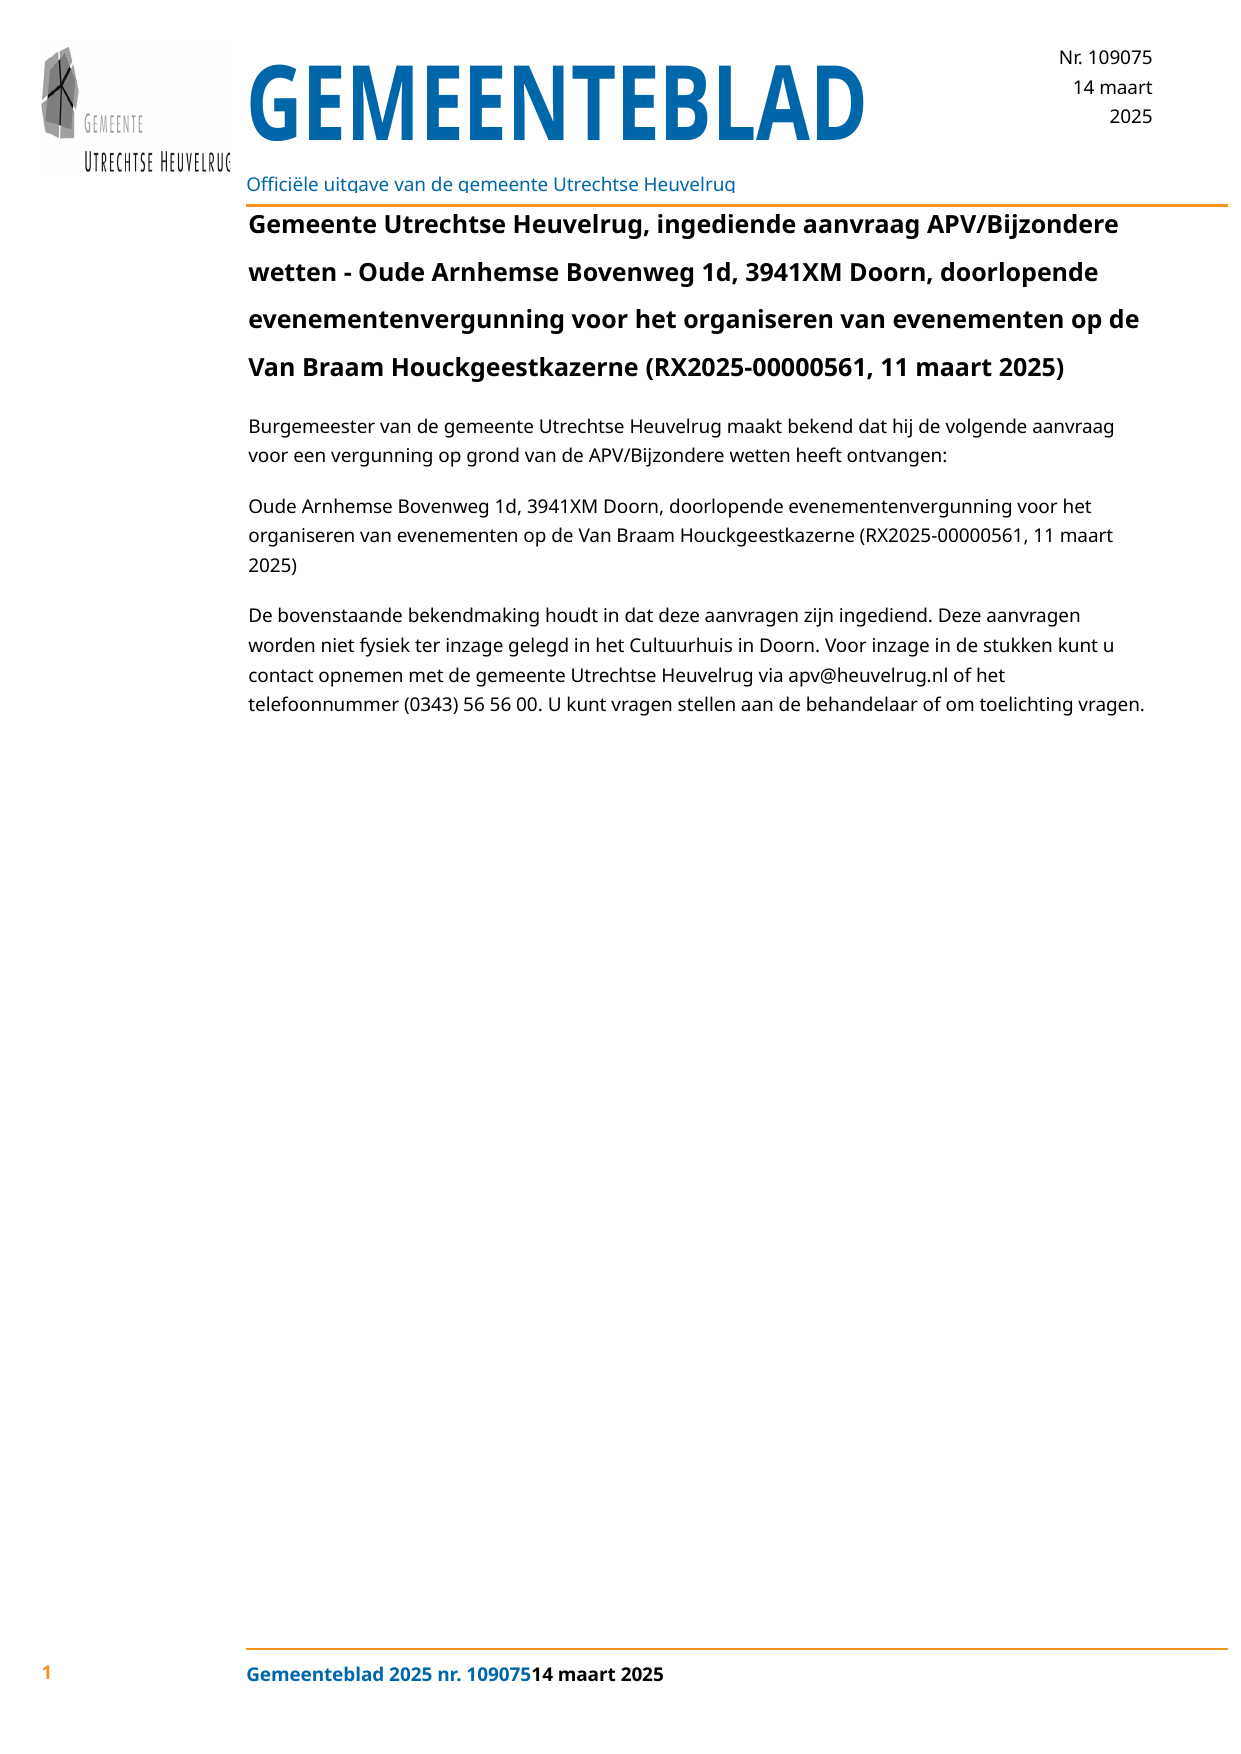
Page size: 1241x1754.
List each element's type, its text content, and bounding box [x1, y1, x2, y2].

text De bovenstaande bekendmaking houdt in dat deze aanvragen zijn ingediend. Deze aanvragen worden niet fysiek ter inzage gelegd in het Cultuurhuis in Doorn. Voor inzage in de stukken kunt u contact opnemen met de gemeente Utrechtse Heuvelrug via apv@heuvelrug.nl of het telefoonnummer (0343) 56 56 00. U kunt vragen stellen aan de behandelaar of om toelichting vragen. [248, 603, 1152, 717]
text Oude Arnhemse Bovenweg 1d, 3941XM Doorn, doorlopende evenementenvergunning voor het organiseren van evenementen op de Van Braam Houckgeestkazerne (RX2025-00000561, 11 maart 2025) [248, 493, 1152, 578]
picture [41, 47, 231, 172]
text Burgemeester van de gemeente Utrechtse Heuvelrug maakt bekend dat hij de volgende aanvraag voor een vergunning op grond van de APV/Bijzondere wetten heeft ontvangen: [248, 413, 1152, 468]
text Gemeente Utrechtse Heuvelrug, ingediende aanvraag APV/Bijzondere wetten - Oude Arnhemse Bovenweg 1d, 3941XM Doorn, doorlopende evenementenvergunning voor het organiseren van evenementen op de Van Braam Houckgeestkazerne (RX2025-00000561, 11 maart 2025) [248, 207, 1152, 384]
